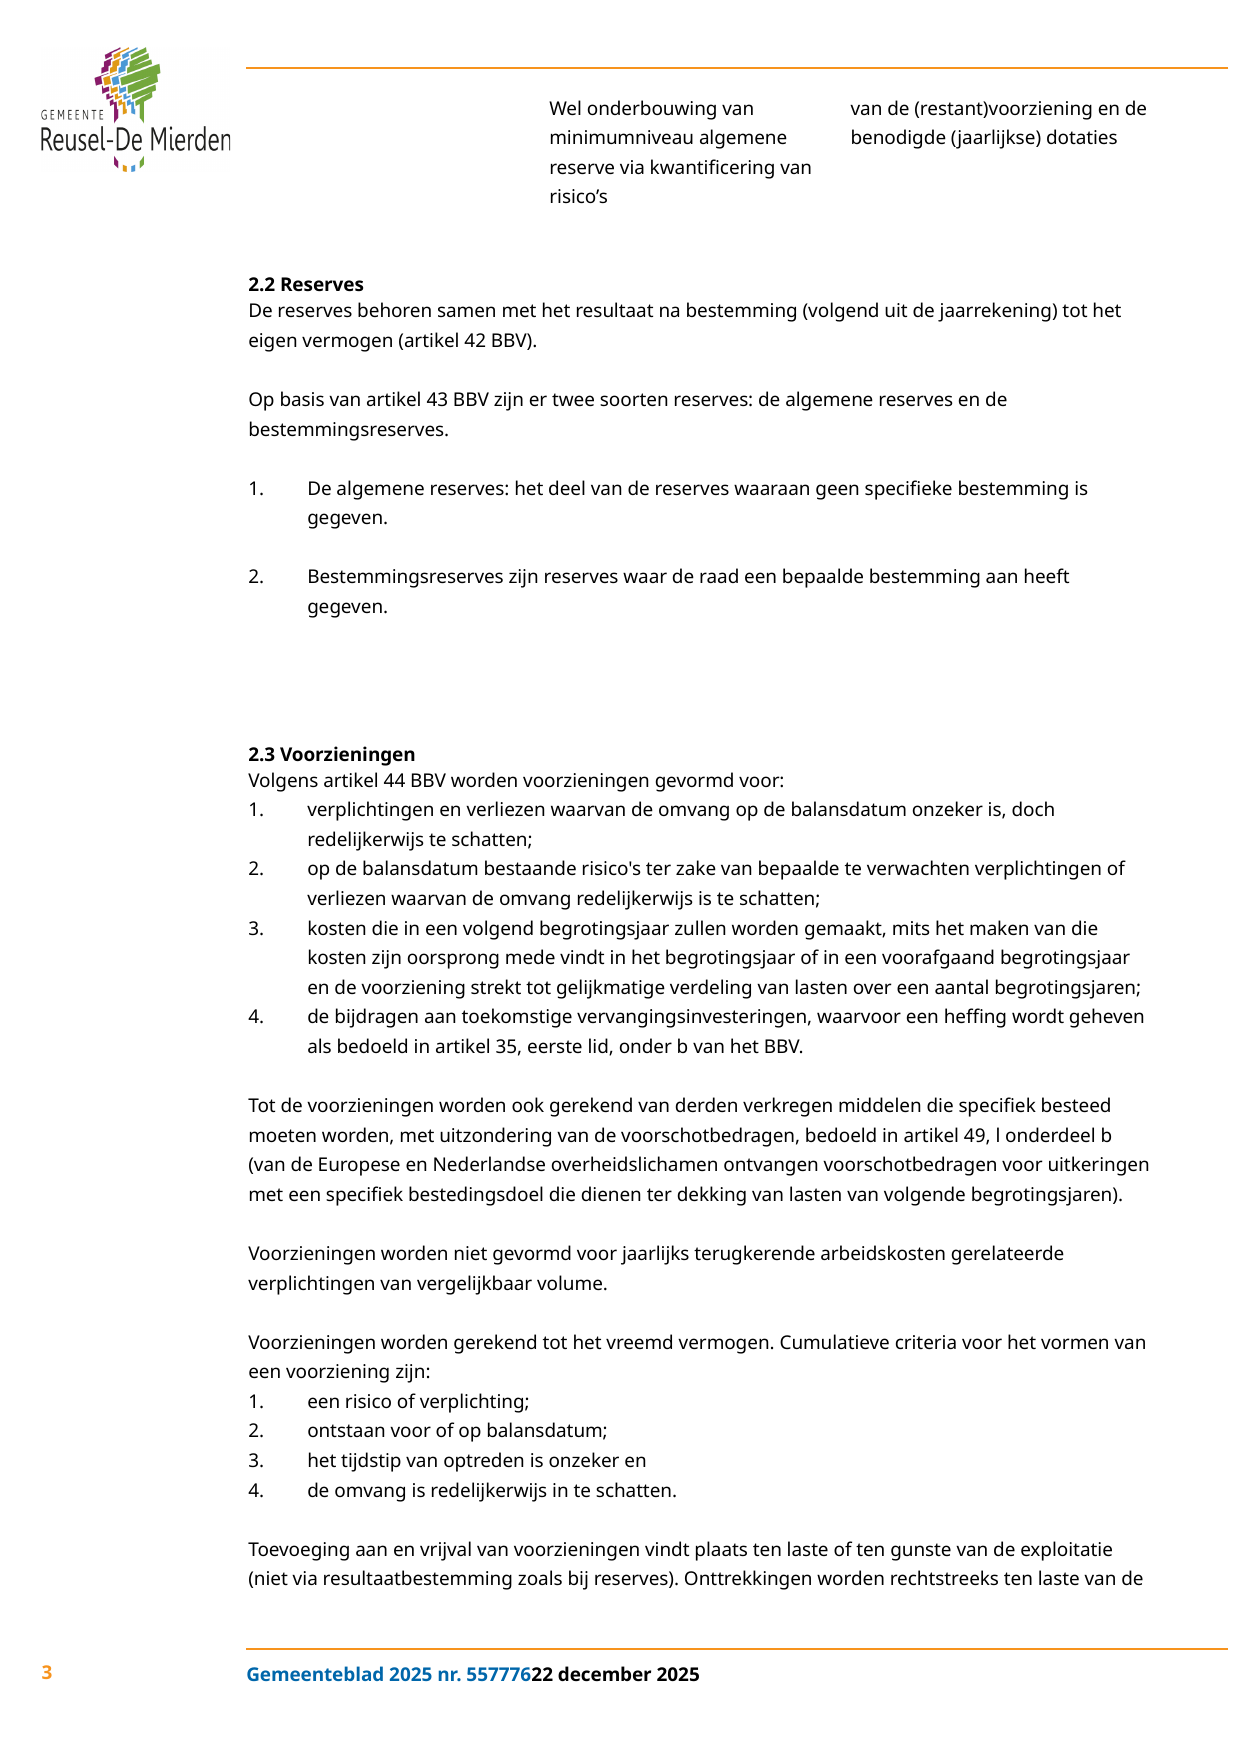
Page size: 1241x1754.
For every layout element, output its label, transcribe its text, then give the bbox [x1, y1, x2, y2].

text Voorzieningen worden gerekend tot het vreemd vermogen. Cumulatieve criteria voor het vormen van een voorziening zijn: [248, 1329, 1152, 1384]
list de bijdragen aan toekomstige vervangingsinvesteringen, waarvoor een heffing wordt geheven als bedoeld in artikel 35, eerste lid, onder b van het BBV. [248, 1003, 1152, 1059]
table_cell [248, 95, 549, 209]
text Toevoeging aan en vrijval van voorzieningen vindt plaats ten laste of ten gunste van de exploitatie (niet via resultaatbestemming zoals bij reserves). Onttrekkingen worden rechtstreeks ten laste van de [248, 1536, 1152, 1591]
table_cell Wel onderbouwing van minimumniveau algemene reserve via kwantificering van risico’s [549, 95, 850, 209]
list op de balansdatum bestaande risico's ter zake van bepaalde te verwachten verplichtingen of verliezen waarvan de omvang redelijkerwijs is te schatten; [248, 856, 1152, 911]
text De reserves behoren samen met het resultaat na bestemming (volgend uit de jaarrekening) tot het eigen vermogen (artikel 42 BBV). [248, 297, 1152, 353]
picture [41, 47, 231, 172]
list De algemene reserves: het deel van de reserves waaraan geen specifieke bestemming is gegeven. [248, 475, 1152, 530]
text Voorzieningen worden niet gevormd voor jaarlijks terugkerende arbeidskosten gerelateerde verplichtingen van vergelijkbaar volume. [248, 1240, 1152, 1296]
list kosten die in een volgend begrotingsjaar zullen worden gemaakt, mits het maken van die kosten zijn oorsprong mede vindt in het begrotingsjaar of in een voorafgaand begrotingsjaar en de voorziening strekt tot gelijkmatige verdeling van lasten over een aantal begrotingsjaren; [248, 915, 1152, 1000]
list Bestemmingsreserves zijn reserves waar de raad een bepaalde bestemming aan heeft gegeven. [248, 564, 1152, 619]
list een risico of verplichting; [248, 1388, 1152, 1414]
text Op basis van artikel 43 BBV zijn er twee soorten reserves: de algemene reserves en de bestemmingsreserves. [248, 386, 1152, 441]
text 2.3 Voorzieningen [248, 741, 1152, 767]
table_cell van de (restant)voorziening en de benodigde (jaarlijkse) dotaties [850, 95, 1152, 209]
text 2.2 Reserves [248, 272, 1152, 297]
list de omvang is redelijkerwijs in te schatten. [248, 1477, 1152, 1503]
text Volgens artikel 44 BBV worden voorzieningen gevormd voor: [248, 767, 1152, 793]
list het tijdstip van optreden is onzeker en [248, 1447, 1152, 1473]
list verplichtingen en verliezen waarvan de omvang op de balansdatum onzeker is, doch redelijkerwijs te schatten; [248, 796, 1152, 852]
text Tot de voorzieningen worden ook gerekend van derden verkregen middelen die specifiek besteed moeten worden, met uitzondering van de voorschotbedragen, bedoeld in artikel 49, l onderdeel b (van de Europese en Nederlandse overheidslichamen ontvangen voorschotbedragen voor uitkeringen met een specifiek bestedingsdoel die dienen ter dekking van lasten van volgende begrotingsjaren). [248, 1092, 1152, 1207]
list ontstaan voor of op balansdatum; [248, 1418, 1152, 1443]
